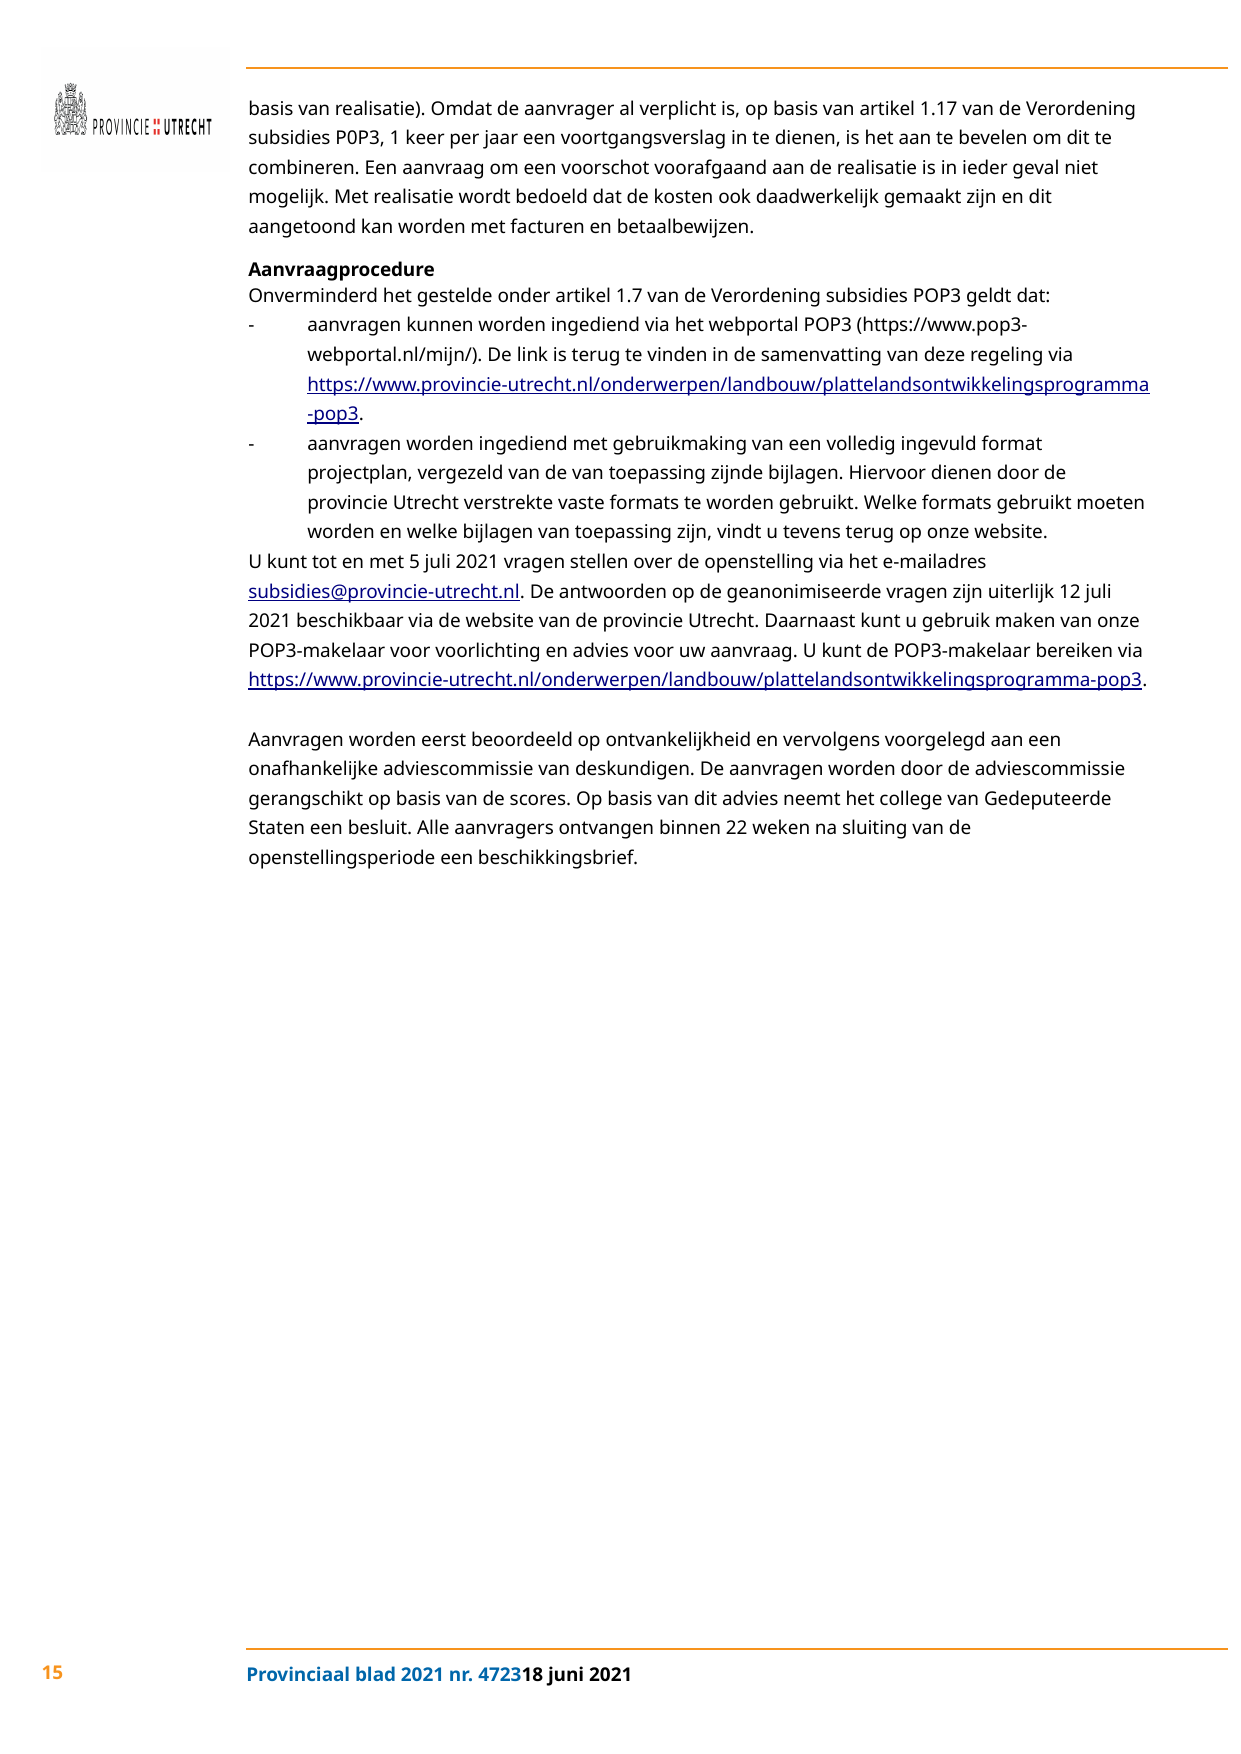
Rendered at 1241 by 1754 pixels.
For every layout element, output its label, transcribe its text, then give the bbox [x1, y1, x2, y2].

text Aanvragen worden eerst beoordeeld op ontvankelijkheid en vervolgens voorgelegd aan een onafhankelijke adviescommissie van deskundigen. De aanvragen worden door de adviescommissie gerangschikt op basis van de scores. Op basis van dit advies neemt het college van Gedeputeerde Staten een besluit. Alle aanvragers ontvangen binnen 22 weken na sluiting van de openstellingsperiode een beschikkingsbrief. [248, 726, 1152, 870]
text Aanvraagprocedure [248, 256, 1152, 282]
text basis van realisatie). Omdat de aanvrager al verplicht is, op basis van artikel 1.17 van de Verordening subsidies P0P3, 1 keer per jaar een voortgangsverslag in te dienen, is het aan te bevelen om dit te combineren. Een aanvraag om een voorschot voorafgaand aan de realisatie is in ieder geval niet mogelijk. Met realisatie wordt bedoeld dat de kosten ook daadwerkelijk gemaakt zijn en dit aangetoond kan worden met facturen en betaalbewijzen. [248, 95, 1152, 239]
text Onverminderd het gestelde onder artikel 1.7 van de Verordening subsidies POP3 geldt dat: [248, 282, 1152, 308]
picture [41, 47, 231, 172]
list aanvragen worden ingediend met gebruikmaking van een volledig ingevuld format projectplan, vergezeld van de van toepassing zijnde bijlagen. Hiervoor dienen door de provincie Utrecht verstrekte vaste formats te worden gebruikt. Welke formats gebruikt moeten worden en welke bijlagen van toepassing zijn, vindt u tevens terug op onze website. [248, 430, 1152, 544]
list aanvragen kunnen worden ingediend via het webportal POP3 (https://www.pop3-webportal.nl/mijn/). De link is terug te vinden in de samenvatting van deze regeling via https://www.provincie-utrecht.nl/onderwerpen/landbouw/plattelandsontwikkelingsprogramma-pop3. [248, 312, 1152, 426]
text U kunt tot en met 5 juli 2021 vragen stellen over de openstelling via het e-mailadres subsidies@provincie-utrecht.nl. De antwoorden op de geanonimiseerde vragen zijn uiterlijk 12 juli 2021 beschikbaar via de website van de provincie Utrecht. Daarnaast kunt u gebruik maken van onze POP3-makelaar voor voorlichting en advies voor uw aanvraag. U kunt de POP3-makelaar bereiken via https://www.provincie-utrecht.nl/onderwerpen/landbouw/plattelandsontwikkelingsprogramma-pop3. [248, 548, 1152, 692]
